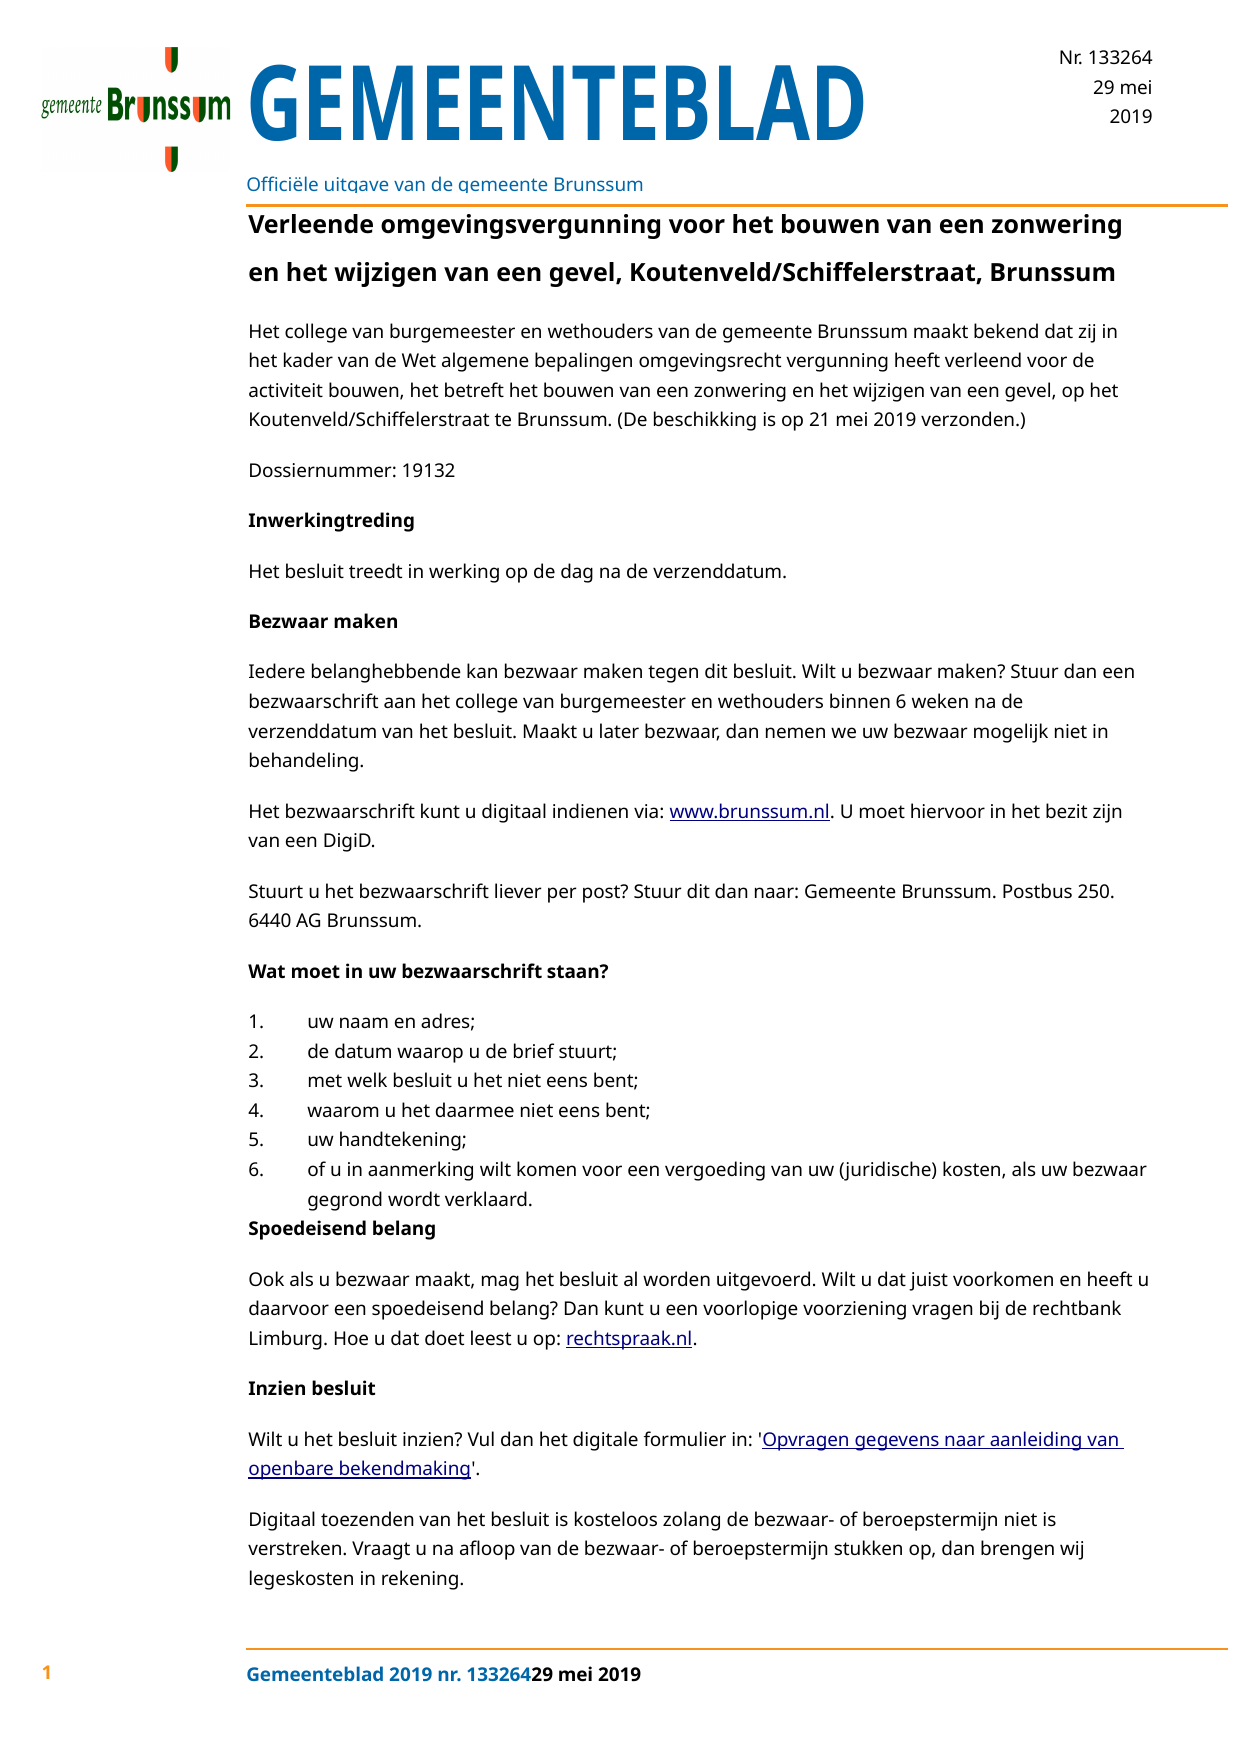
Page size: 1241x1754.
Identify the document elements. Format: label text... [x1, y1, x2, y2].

list uw naam en adres; [248, 1008, 1152, 1034]
text Stuurt u het bezwaarschrift liever per post? Stuur dit dan naar: Gemeente Brunssum. Postbus 250. 6440 AG Brunssum. [248, 878, 1152, 933]
text Inzien besluit [248, 1375, 1152, 1401]
list de datum waarop u de brief stuurt; [248, 1038, 1152, 1064]
text Ook als u bezwaar maakt, mag het besluit al worden uitgevoerd. Wilt u dat juist voorkomen en heeft u daarvoor een spoedeisend belang? Dan kunt u een voorlopige voorziening vragen bij de rechtbank Limburg. Hoe u dat doet leest u op: rechtspraak.nl. [248, 1266, 1152, 1351]
list of u in aanmerking wilt komen voor een vergoeding van uw (juridische) kosten, als uw bezwaar gegrond wordt verklaard. [248, 1156, 1152, 1212]
text Het bezwaarschrift kunt u digitaal indienen via: www.brunssum.nl. U moet hiervoor in het bezit zijn van een DigiD. [248, 798, 1152, 853]
text Spoedeisend belang [248, 1215, 1152, 1241]
text Digitaal toezenden van het besluit is kosteloos zolang de bezwaar- of beroepstermijn niet is verstreken. Vraagt u na afloop van de bezwaar- of beroepstermijn stukken op, dan brengen wij legeskosten in rekening. [248, 1506, 1152, 1591]
list waarom u het daarmee niet eens bent; [248, 1097, 1152, 1123]
picture [41, 47, 231, 172]
text Wilt u het besluit inzien? Vul dan het digitale formulier in: 'Opvragen gegevens naar aanleiding van openbare bekendmaking'. [248, 1426, 1152, 1481]
text Verleende omgevingsvergunning voor het bouwen van een zonwering en het wijzigen van een gevel, Koutenveld/Schiffelerstraat, Brunssum [248, 207, 1152, 288]
text Bezwaar maken [248, 608, 1152, 634]
text Dossiernummer: 19132 [248, 457, 1152, 483]
text Inwerkingtreding [248, 507, 1152, 533]
list uw handtekening; [248, 1127, 1152, 1152]
text Wat moet in uw bezwaarschrift staan? [248, 958, 1152, 984]
text Het besluit treedt in werking op de dag na de verzenddatum. [248, 558, 1152, 584]
text Het college van burgemeester en wethouders van de gemeente Brunssum maakt bekend dat zij in het kader van de Wet algemene bepalingen omgevingsrecht vergunning heeft verleend voor de activiteit bouwen, het betreft het bouwen van een zonwering en het wijzigen van een gevel, op het Koutenveld/Schiffelerstraat te Brunssum. (De beschikking is op 21 mei 2019 verzonden.) [248, 318, 1152, 432]
list met welk besluit u het niet eens bent; [248, 1067, 1152, 1093]
text Iedere belanghebbende kan bezwaar maken tegen dit besluit. Wilt u bezwaar maken? Stuur dan een bezwaarschrift aan het college van burgemeester en wethouders binnen 6 weken na de verzenddatum van het besluit. Maakt u later bezwaar, dan nemen we uw bezwaar mogelijk niet in behandeling. [248, 659, 1152, 773]
